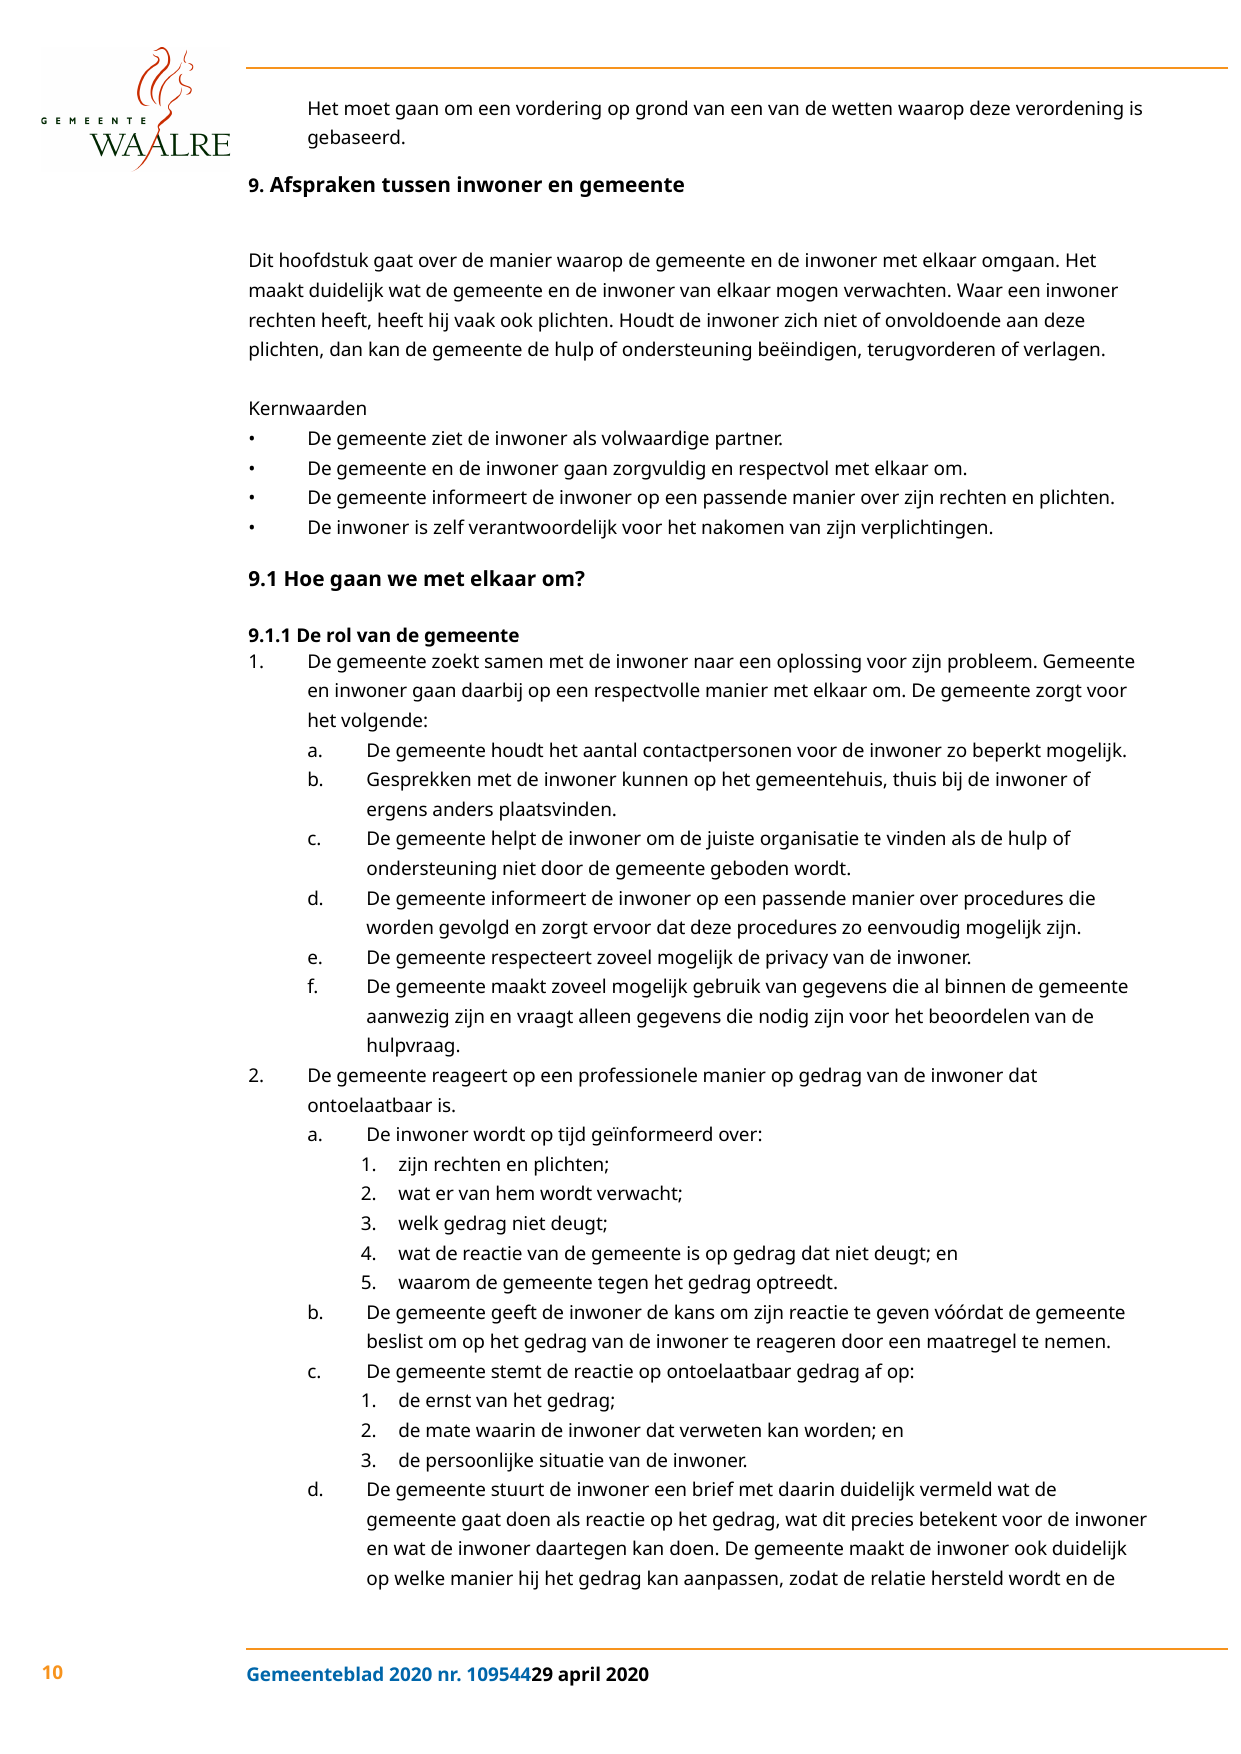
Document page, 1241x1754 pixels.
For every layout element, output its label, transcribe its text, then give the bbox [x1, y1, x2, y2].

list De gemeente en de inwoner gaan zorgvuldig en respectvol met elkaar om. [248, 455, 1152, 481]
list De gemeente respecteert zoveel mogelijk de privacy van de inwoner. [307, 944, 1152, 970]
text 9.1.1 De rol van de gemeente [248, 622, 1152, 648]
list wat de reactie van de gemeente is op gedrag dat niet deugt; en [361, 1240, 1152, 1266]
list De gemeente reageert op een professionele manier op gedrag van de inwoner dat ontoelaatbaar is. [248, 1062, 1152, 1118]
list De gemeente geeft de inwoner de kans om zijn reactie te geven vóórdat de gemeente beslist om op het gedrag van de inwoner te reageren door een maatregel te nemen. [307, 1299, 1152, 1354]
list De gemeente houdt het aantal contactpersonen voor de inwoner zo beperkt mogelijk. [307, 737, 1152, 763]
list wat er van hem wordt verwacht; [361, 1181, 1152, 1206]
list de mate waarin de inwoner dat verweten kan worden; en [361, 1417, 1152, 1443]
text 9.1 Hoe gaan we met elkaar om? [248, 564, 1152, 593]
text Dit hoofdstuk gaat over de manier waarop de gemeente en de inwoner met elkaar omgaan. Het maakt duidelijk wat de gemeente en de inwoner van elkaar mogen verwachten. Waar een inwoner rechten heeft, heeft hij vaak ook plichten. Houdt de inwoner zich niet of onvoldoende aan deze plichten, dan kan de gemeente de hulp of ondersteuning beëindigen, terugvorderen of verlagen. [248, 248, 1152, 362]
picture [41, 47, 231, 172]
list Het moet gaan om een vordering op grond van een van de wetten waarop deze verordening is gebaseerd. [248, 95, 1152, 150]
list De gemeente maakt zoveel mogelijk gebruik van gegevens die al binnen de gemeente aanwezig zijn en vraagt alleen gegevens die nodig zijn voor het beoordelen van de hulpvraag. [307, 973, 1152, 1058]
list de persoonlijke situatie van de inwoner. [361, 1447, 1152, 1473]
list De gemeente stemt de reactie op ontoelaatbaar gedrag af op: [307, 1358, 1152, 1384]
text Kernwaarden [248, 396, 1152, 421]
list welk gedrag niet deugt; [361, 1210, 1152, 1236]
list Gesprekken met de inwoner kunnen op het gemeentehuis, thuis bij de inwoner of ergens anders plaatsvinden. [307, 766, 1152, 822]
list de ernst van het gedrag; [361, 1388, 1152, 1413]
list waarom de gemeente tegen het gedrag optreedt. [361, 1269, 1152, 1295]
list De gemeente stuurt de inwoner een brief met daarin duidelijk vermeld wat de gemeente gaat doen als reactie op het gedrag, wat dit precies betekent voor de inwoner en wat de inwoner daartegen kan doen. De gemeente maakt de inwoner ook duidelijk op welke manier hij het gedrag kan aanpassen, zodat de relatie hersteld wordt en de [307, 1476, 1152, 1591]
list De inwoner is zelf verantwoordelijk voor het nakomen van zijn verplichtingen. [248, 514, 1152, 540]
list De gemeente informeert de inwoner op een passende manier over procedures die worden gevolgd en zorgt ervoor dat deze procedures zo eenvoudig mogelijk zijn. [307, 885, 1152, 940]
text 9. Afspraken tussen inwoner en gemeente [248, 170, 1152, 198]
list De inwoner wordt op tijd geïnformeerd over: [307, 1121, 1152, 1147]
list De gemeente informeert de inwoner op een passende manier over zijn rechten en plichten. [248, 484, 1152, 510]
list De gemeente helpt de inwoner om de juiste organisatie te vinden als de hulp of ondersteuning niet door de gemeente geboden wordt. [307, 826, 1152, 881]
list De gemeente ziet de inwoner als volwaardige partner. [248, 425, 1152, 451]
list De gemeente zoekt samen met de inwoner naar een oplossing voor zijn probleem. Gemeente en inwoner gaan daarbij op een respectvolle manier met elkaar om. De gemeente zorgt voor het volgende: [248, 648, 1152, 733]
list zijn rechten en plichten; [361, 1151, 1152, 1177]
